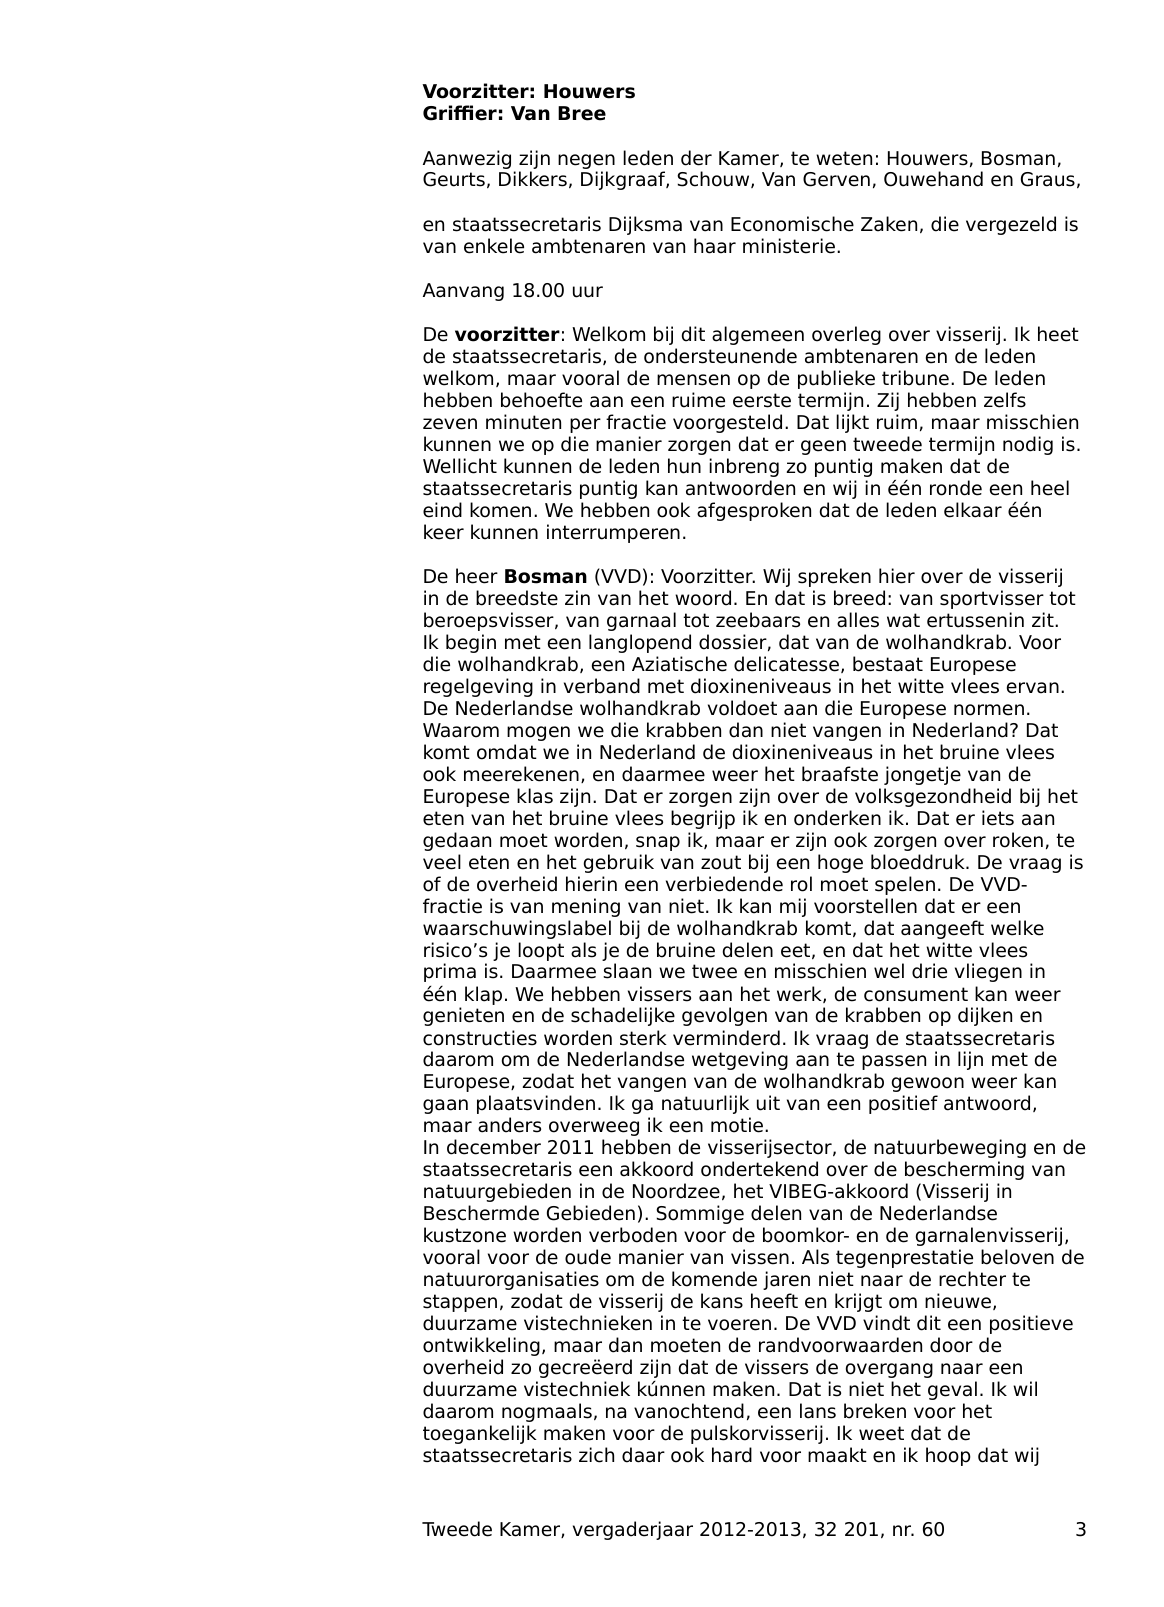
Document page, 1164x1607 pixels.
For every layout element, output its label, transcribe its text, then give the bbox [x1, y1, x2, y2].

text De voorzitter: Welkom bij dit algemeen overleg over visserij. Ik heet de staatssecretaris, de ondersteunende ambtenaren en de leden welkom, maar vooral de mensen op de publieke tribune. De leden hebben behoefte aan een ruime eerste termijn. Zij hebben zelfs zeven minuten per fractie voorgesteld. Dat lijkt ruim, maar misschien kunnen we op die manier zorgen dat er geen tweede termijn nodig is. Wellicht kunnen de leden hun inbreng zo puntig maken dat de staatssecretaris puntig kan antwoorden en wij in één ronde een heel eind komen. We hebben ook afgesproken dat de leden elkaar één keer kunnen interrumperen. [422, 324, 1087, 544]
text Griffier: Van Bree [422, 103, 1087, 125]
text Ik begin met een langlopend dossier, dat van de wolhandkrab. Voor die wolhandkrab, een Aziatische delicatesse, bestaat Europese regelgeving in verband met dioxineniveaus in het witte vlees ervan. De Nederlandse wolhandkrab voldoet aan die Europese normen. Waarom mogen we die krabben dan niet vangen in Nederland? Dat komt omdat we in Nederland de dioxineniveaus in het bruine vlees ook meerekenen, en daarmee weer het braafste jongetje van de Europese klas zijn. Dat er zorgen zijn over de volksgezondheid bij het eten van het bruine vlees begrijp ik en onderken ik. Dat er iets aan gedaan moet worden, snap ik, maar er zijn ook zorgen over roken, te veel eten en het gebruik van zout bij een hoge bloeddruk. De vraag is of de overheid hierin een verbiedende rol moet spelen. De VVD-fractie is van mening van niet. Ik kan mij voorstellen dat er een waarschuwingslabel bij de wolhandkrab komt, dat aangeeft welke risico’s je loopt als je de bruine delen eet, en dat het witte vlees prima is. Daarmee slaan we twee en misschien wel drie vliegen in één klap. We hebben vissers aan het werk, de consument kan weer genieten en de schadelijke gevolgen van de krabben op dijken en constructies worden sterk verminderd. Ik vraag de staatssecretaris daarom om de Nederlandse wetgeving aan te passen in lijn met de Europese, zodat het vangen van de wolhandkrab gewoon weer kan gaan plaatsvinden. Ik ga natuurlijk uit van een positief antwoord, maar anders overweeg ik een motie. [422, 632, 1087, 1137]
text De heer Bosman (VVD): Voorzitter. Wij spreken hier over de visserij in de breedste zin van het woord. En dat is breed: van sportvisser tot beroepsvisser, van garnaal tot zeebaars en alles wat ertussenin zit. [422, 566, 1087, 632]
text Voorzitter: Houwers [422, 81, 1087, 103]
text en staatssecretaris Dijksma van Economische Zaken, die vergezeld is van enkele ambtenaren van haar ministerie. [422, 213, 1087, 257]
text In december 2011 hebben de visserijsector, de natuurbeweging en de staatssecretaris een akkoord ondertekend over de bescherming van natuurgebieden in de Noordzee, het VIBEG-akkoord (Visserij in Beschermde Gebieden). Sommige delen van de Nederlandse kustzone worden verboden voor de boomkor- en de garnalenvisserij, vooral voor de oude manier van vissen. Als tegenprestatie beloven de natuurorganisaties om de komende jaren niet naar de rechter te stappen, zodat de visserij de kans heeft en krijgt om nieuwe, duurzame vistechnieken in te voeren. De VVD vindt dit een positieve ontwikkeling, maar dan moeten de randvoorwaarden door de overheid zo gecreëerd zijn dat de vissers de overgang naar een duurzame vistechniek kúnnen maken. Dat is niet het geval. Ik wil daarom nogmaals, na vanochtend, een lans breken voor het toegankelijk maken voor de pulskorvisserij. Ik weet dat de staatssecretaris zich daar ook hard voor maakt en ik hoop dat wij [422, 1137, 1087, 1467]
text Aanwezig zijn negen leden der Kamer, te weten: Houwers, Bosman, Geurts, Dikkers, Dijkgraaf, Schouw, Van Gerven, Ouwehand en Graus, [422, 147, 1087, 191]
text Aanvang 18.00 uur [422, 280, 1087, 302]
